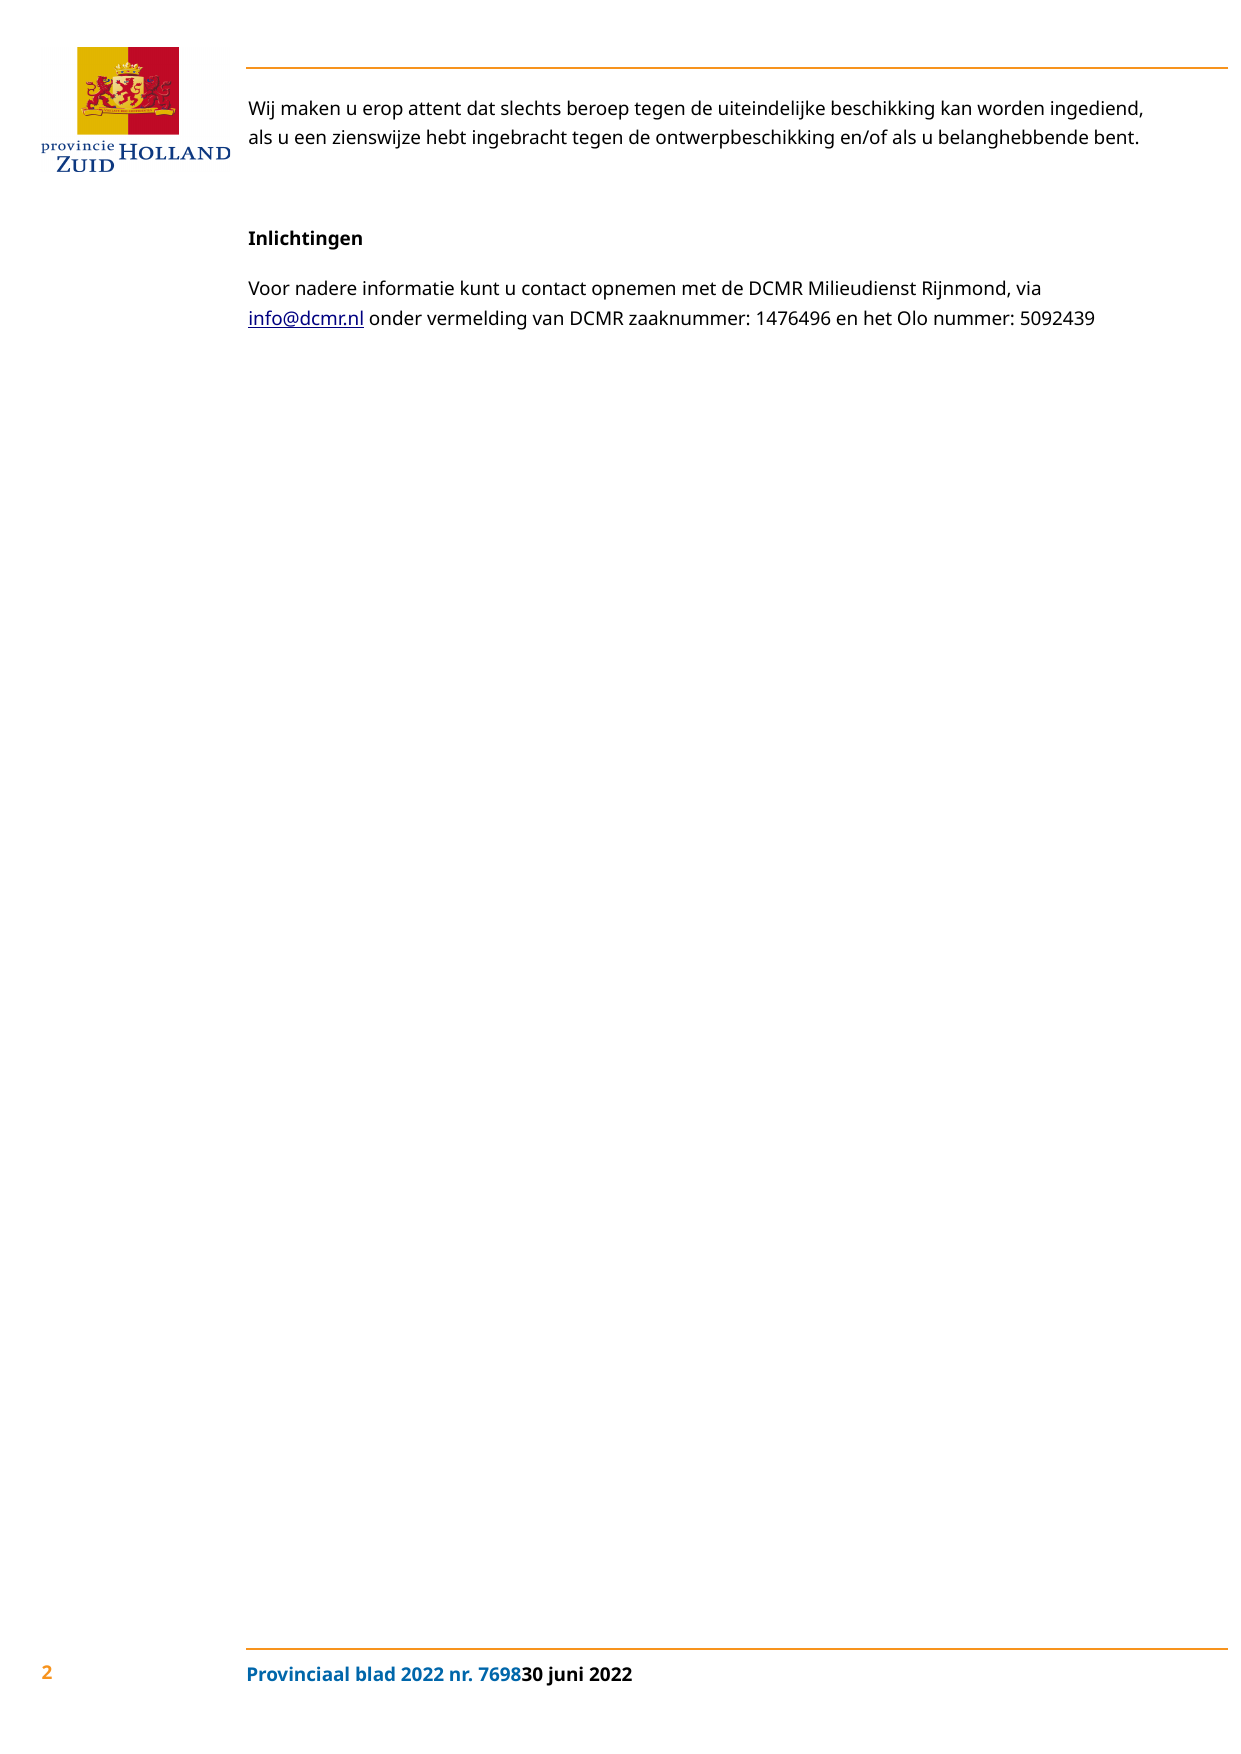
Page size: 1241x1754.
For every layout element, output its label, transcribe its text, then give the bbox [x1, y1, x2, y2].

text Wij maken u erop attent dat slechts beroep tegen de uiteindelijke beschikking kan worden ingediend, als u een zienswijze hebt ingebracht tegen de ontwerpbeschikking en/of als u belanghebbende bent. [248, 95, 1152, 150]
text Voor nadere informatie kunt u contact opnemen met de DCMR Milieudienst Rijnmond, via info@dcmr.nl onder vermelding van DCMR zaaknummer: 1476496 en het Olo nummer: 5092439 [248, 276, 1152, 331]
picture [41, 47, 231, 172]
text Inlichtingen [248, 225, 1152, 251]
